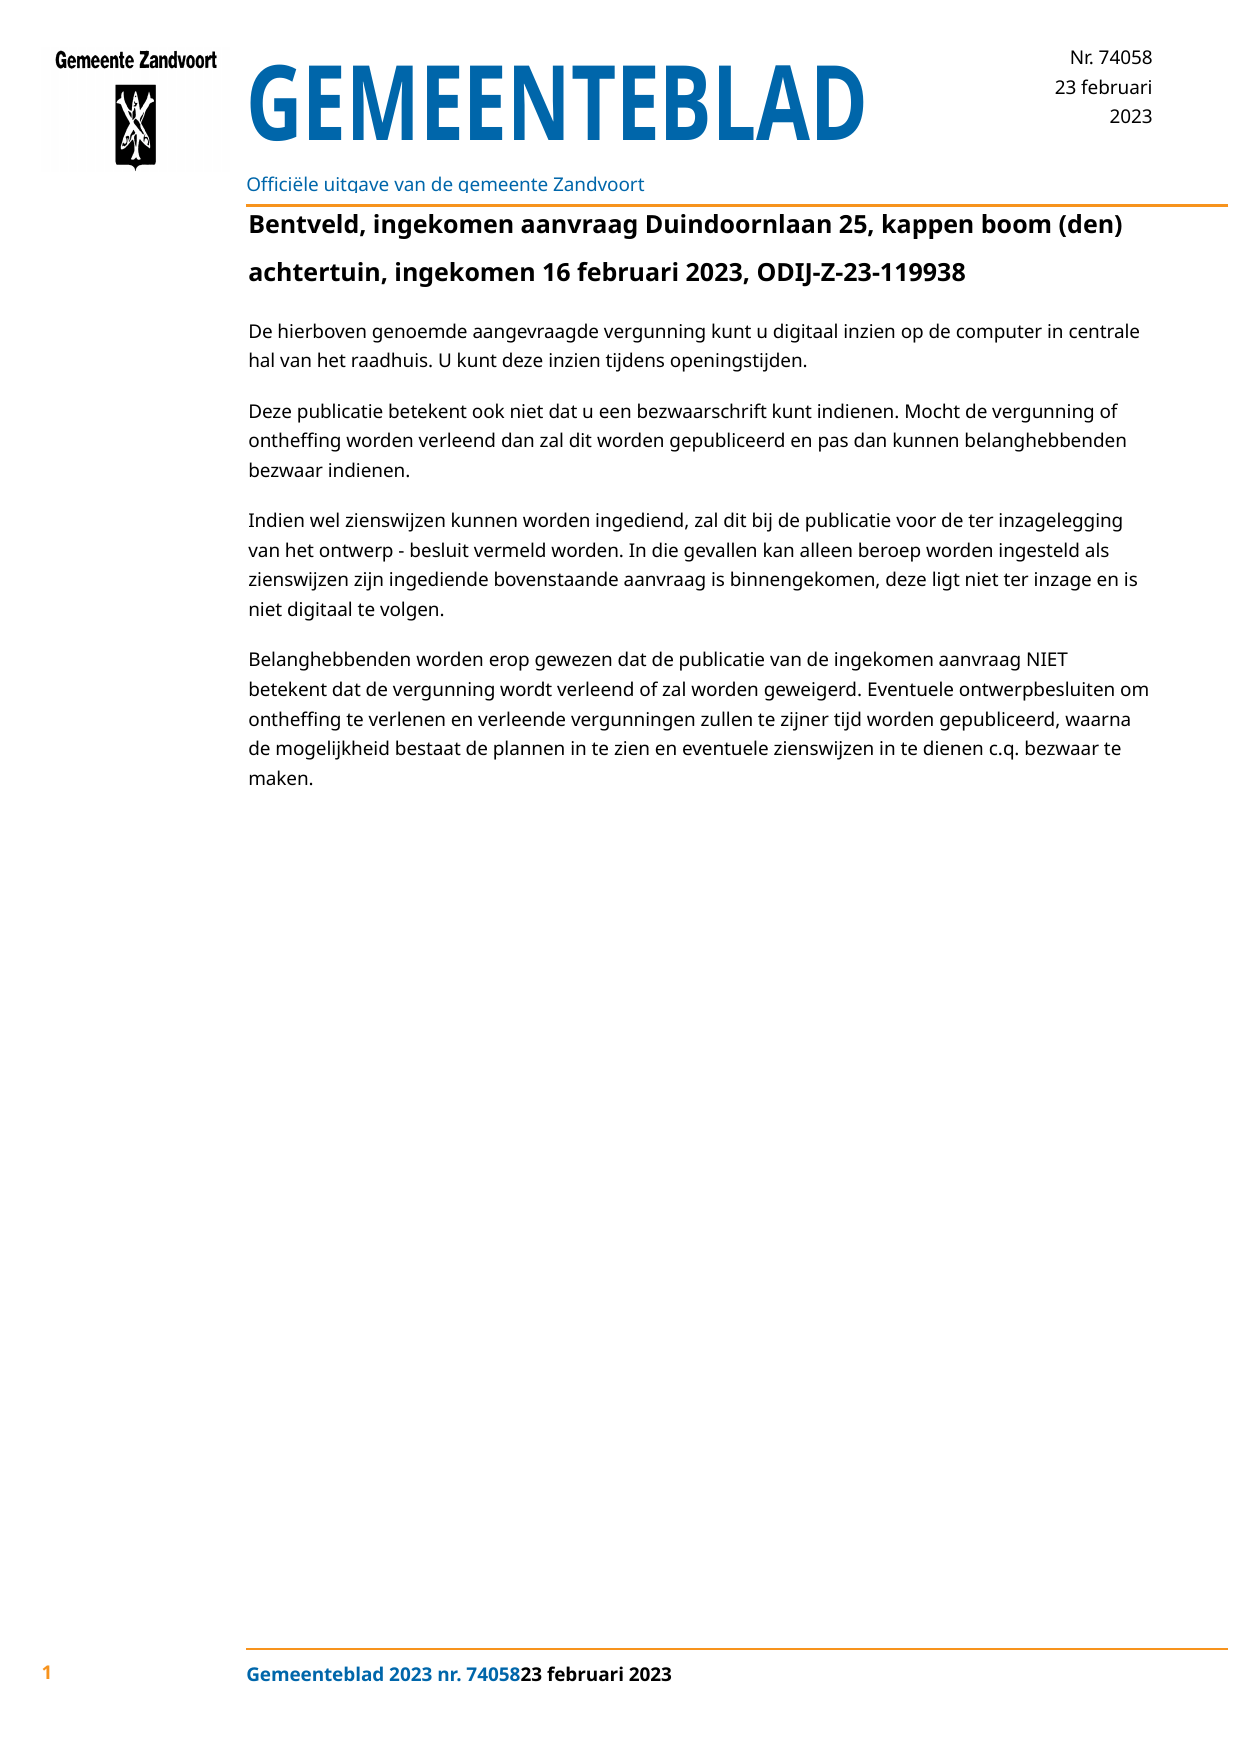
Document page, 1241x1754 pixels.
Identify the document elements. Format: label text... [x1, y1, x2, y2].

text Deze publicatie betekent ook niet dat u een bezwaarschrift kunt indienen. Mocht de vergunning of ontheffing worden verleend dan zal dit worden gepubliceerd en pas dan kunnen belanghebbenden bezwaar indienen. [248, 398, 1152, 483]
text Indien wel zienswijzen kunnen worden ingediend, zal dit bij de publicatie voor de ter inzagelegging van het ontwerp - besluit vermeld worden. In die gevallen kan alleen beroep worden ingesteld als zienswijzen zijn ingediende bovenstaande aanvraag is binnengekomen, deze ligt niet ter inzage en is niet digitaal te volgen. [248, 507, 1152, 622]
text Belanghebbenden worden erop gewezen dat de publicatie van de ingekomen aanvraag NIET betekent dat de vergunning wordt verleend of zal worden geweigerd. Eventuele ontwerpbesluiten om ontheffing te verlenen en verleende vergunningen zullen te zijner tijd worden gepubliceerd, waarna de mogelijkheid bestaat de plannen in te zien en eventuele zienswijzen in te dienen c.q. bezwaar te maken. [248, 647, 1152, 791]
picture [41, 47, 231, 172]
text Bentveld, ingekomen aanvraag Duindoornlaan 25, kappen boom (den) achtertuin, ingekomen 16 februari 2023, ODIJ-Z-23-119938 [248, 207, 1152, 288]
text De hierboven genoemde aangevraagde vergunning kunt u digitaal inzien op de computer in centrale hal van het raadhuis. U kunt deze inzien tijdens openingstijden. [248, 318, 1152, 373]
